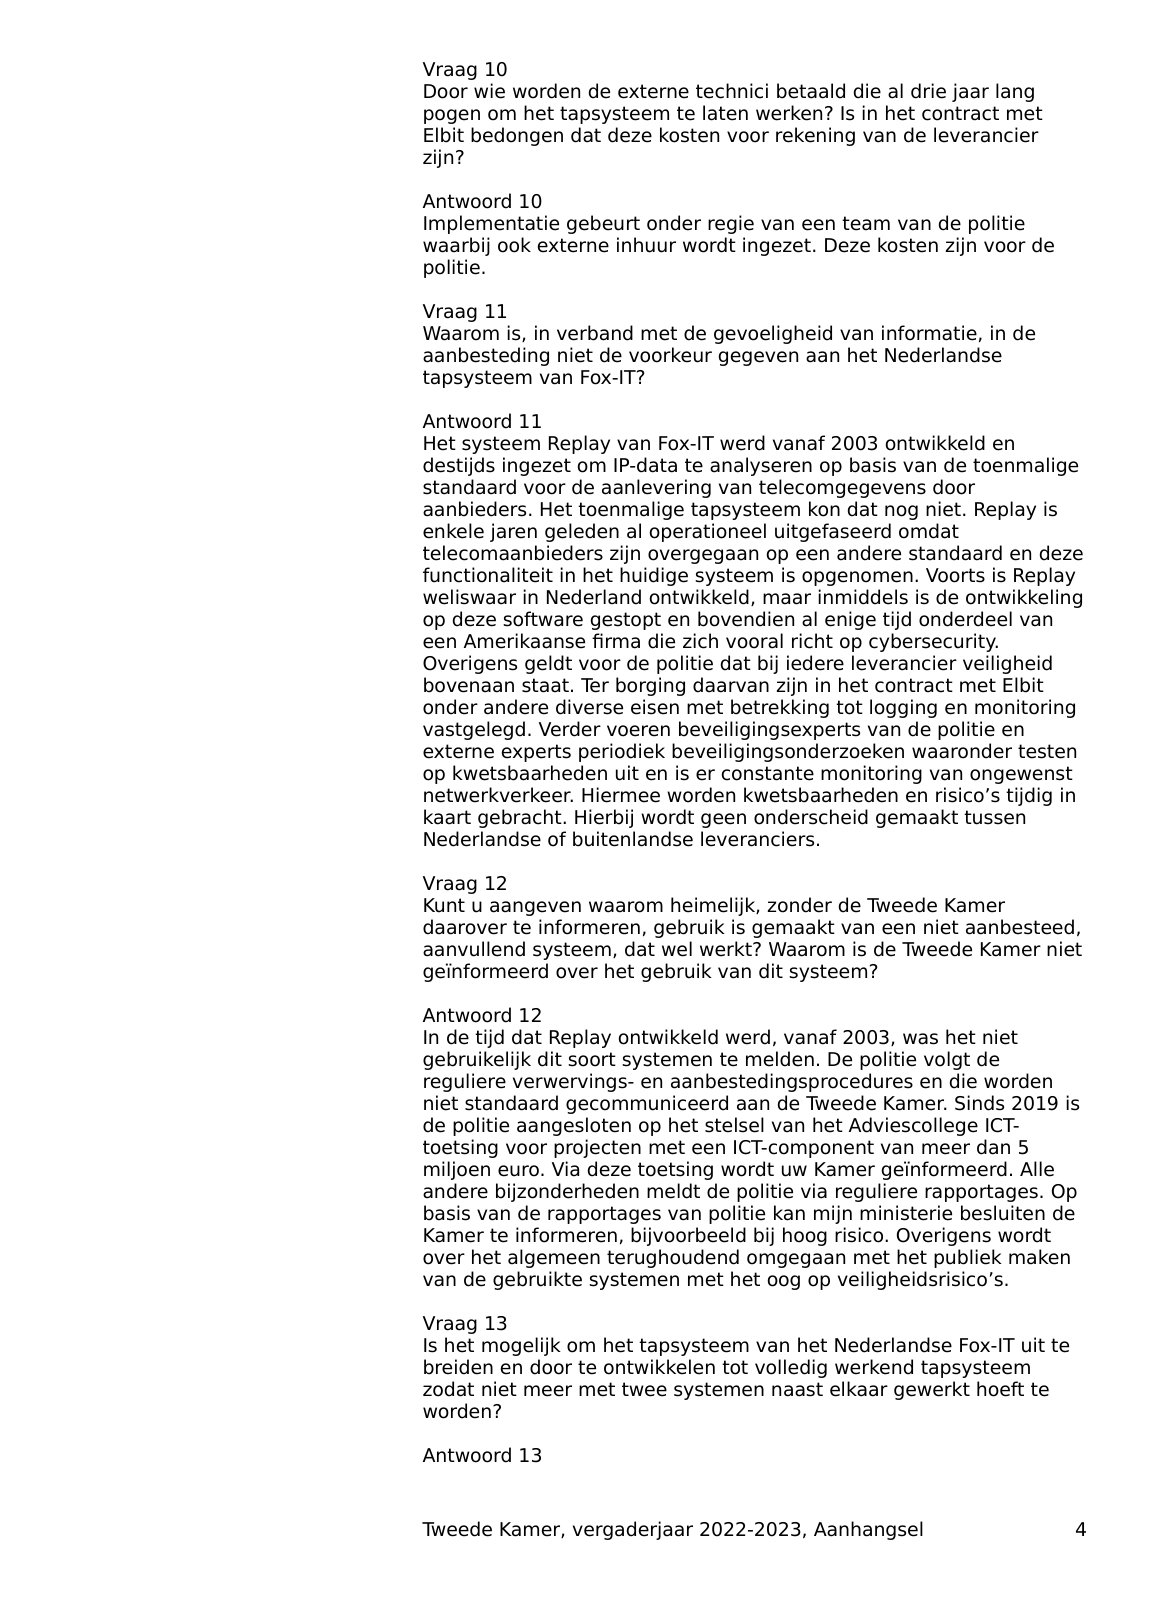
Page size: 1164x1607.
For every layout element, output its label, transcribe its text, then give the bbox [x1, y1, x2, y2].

text Implementatie gebeurt onder regie van een team van de politie waarbij ook externe inhuur wordt ingezet. Deze kosten zijn voor de politie. [422, 213, 1087, 279]
text Vraag 12 [422, 873, 1087, 895]
text In de tijd dat Replay ontwikkeld werd, vanaf 2003, was het niet gebruikelijk dit soort systemen te melden. De politie volgt de reguliere verwervings- en aanbestedingsprocedures en die worden niet standaard gecommuniceerd aan de Tweede Kamer. Sinds 2019 is de politie aangesloten op het stelsel van het Adviescollege ICT-toetsing voor projecten met een ICT-component van meer dan 5 miljoen euro. Via deze toetsing wordt uw Kamer geïnformeerd. Alle andere bijzonderheden meldt de politie via reguliere rapportages. Op basis van de rapportages van politie kan mijn ministerie besluiten de Kamer te informeren, bijvoorbeeld bij hoog risico. Overigens wordt over het algemeen terughoudend omgegaan met het publiek maken van de gebruikte systemen met het oog op veiligheidsrisico’s. [422, 1027, 1087, 1291]
text Is het mogelijk om het tapsysteem van het Nederlandse Fox-IT uit te breiden en door te ontwikkelen tot volledig werkend tapsysteem zodat niet meer met twee systemen naast elkaar gewerkt hoeft te worden? [422, 1335, 1087, 1423]
text Vraag 11 [422, 301, 1087, 323]
text Antwoord 12 [422, 1005, 1087, 1027]
text Antwoord 13 [422, 1445, 1087, 1467]
text Waarom is, in verband met de gevoeligheid van informatie, in de aanbesteding niet de voorkeur gegeven aan het Nederlandse tapsysteem van Fox-IT? [422, 323, 1087, 389]
text Antwoord 11 [422, 411, 1087, 433]
text Door wie worden de externe technici betaald die al drie jaar lang pogen om het tapsysteem te laten werken? Is in het contract met Elbit bedongen dat deze kosten voor rekening van de leverancier zijn? [422, 81, 1087, 169]
text Vraag 13 [422, 1313, 1087, 1335]
text Kunt u aangeven waarom heimelijk, zonder de Tweede Kamer daarover te informeren, gebruik is gemaakt van een niet aanbesteed, aanvullend systeem, dat wel werkt? Waarom is de Tweede Kamer niet geïnformeerd over het gebruik van dit systeem? [422, 895, 1087, 983]
text Antwoord 10 [422, 191, 1087, 213]
text Vraag 10 [422, 59, 1087, 81]
text Het systeem Replay van Fox-IT werd vanaf 2003 ontwikkeld en destijds ingezet om IP-data te analyseren op basis van de toenmalige standaard voor de aanlevering van telecomgegevens door aanbieders. Het toenmalige tapsysteem kon dat nog niet. Replay is enkele jaren geleden al operationeel uitgefaseerd omdat telecomaanbieders zijn overgegaan op een andere standaard en deze functionaliteit in het huidige systeem is opgenomen. Voorts is Replay weliswaar in Nederland ontwikkeld, maar inmiddels is de ontwikkeling op deze software gestopt en bovendien al enige tijd onderdeel van een Amerikaanse firma die zich vooral richt op cybersecurity. [422, 433, 1087, 653]
text Overigens geldt voor de politie dat bij iedere leverancier veiligheid bovenaan staat. Ter borging daarvan zijn in het contract met Elbit onder andere diverse eisen met betrekking tot logging en monitoring vastgelegd. Verder voeren beveiligingsexperts van de politie en externe experts periodiek beveiligingsonderzoeken waaronder testen op kwetsbaarheden uit en is er constante monitoring van ongewenst netwerkverkeer. Hiermee worden kwetsbaarheden en risico’s tijdig in kaart gebracht. Hierbij wordt geen onderscheid gemaakt tussen Nederlandse of buitenlandse leveranciers. [422, 653, 1087, 851]
